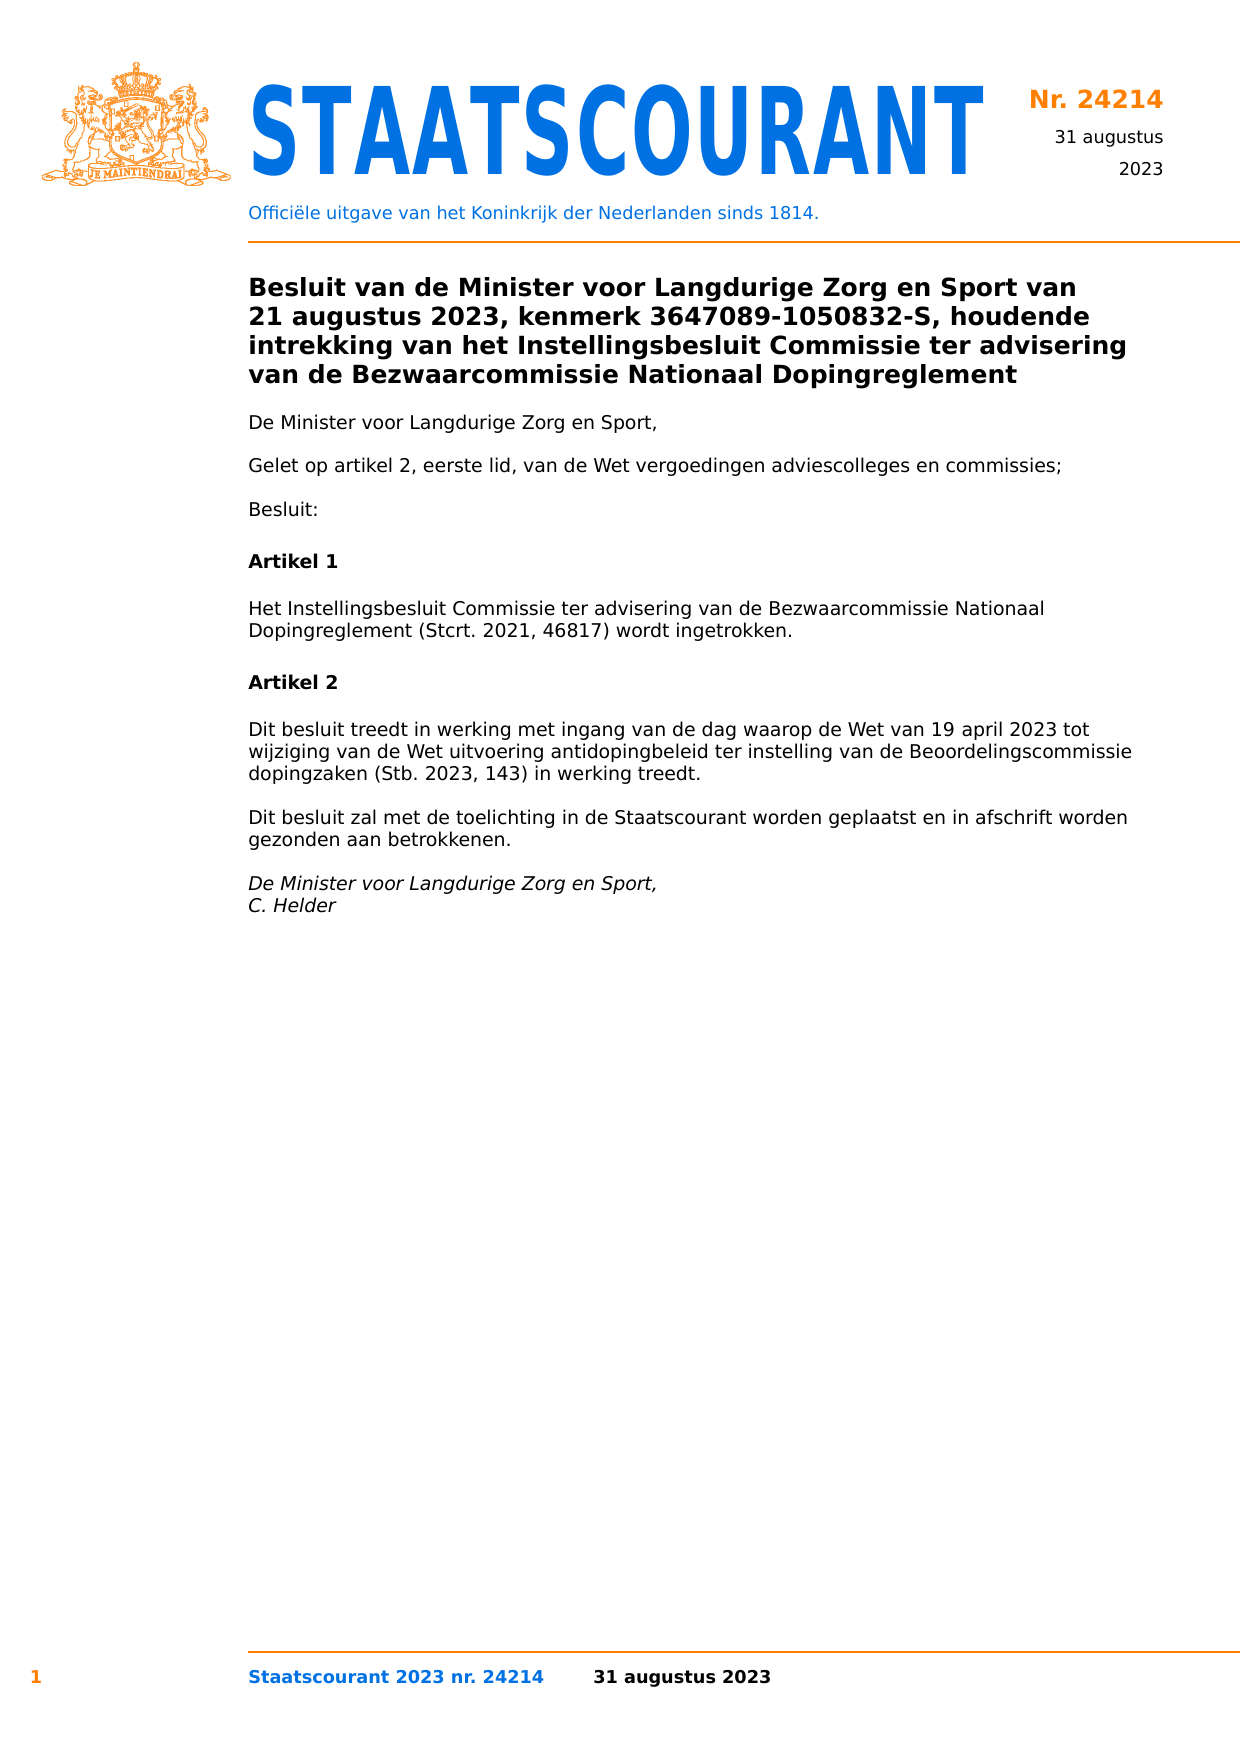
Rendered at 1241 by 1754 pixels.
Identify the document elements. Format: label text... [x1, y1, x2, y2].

text Dit besluit zal met de toelichting in de Staatscourant worden geplaatst en in afschrift worden gezonden aan betrokkenen. [248, 807, 1163, 851]
subtitle Besluit van de Minister voor Langdurige Zorg en Sport van 21 augustus 2023, kenmerk 3647089-1050832-S, houdende intrekking van het Instellingsbesluit Commissie ter advisering van de Bezwaarcommissie Nationaal Dopingreglement [248, 273, 1163, 390]
table_cell 2023 [998, 153, 1240, 203]
table_header Nr. 24214 [998, 62, 1240, 121]
subtitle Artikel 2 [248, 672, 1163, 694]
table_header [25, 62, 248, 241]
text Dit besluit treedt in werking met ingang van de dag waarop de Wet van 19 april 2023 tot wijziging van de Wet uitvoering antidopingbeleid ter instelling van de Beoordelingscommissie dopingzaken (Stb. 2023, 143) in werking treedt. [248, 719, 1163, 785]
text Besluit: [248, 499, 1163, 521]
text Het Instellingsbesluit Commissie ter advisering van de Bezwaarcommissie Nationaal Dopingreglement (Stcrt. 2021, 46817) wordt ingetrokken. [248, 598, 1163, 642]
text Gelet op artikel 2, eerste lid, van de Wet vergoedingen adviescolleges en commissies; [248, 455, 1163, 477]
text De Minister voor Langdurige Zorg en Sport, [248, 412, 1163, 433]
subtitle Artikel 1 [248, 551, 1163, 573]
table_header STAATSCOURANT [248, 62, 998, 203]
table_cell Officiële uitgave van het Koninkrijk der Nederlanden sinds 1814. [248, 203, 1240, 241]
picture [41, 62, 231, 186]
text De Minister voor Langdurige Zorg en Sport, C. Helder [248, 873, 1163, 917]
table_cell 31 augustus [998, 121, 1240, 153]
